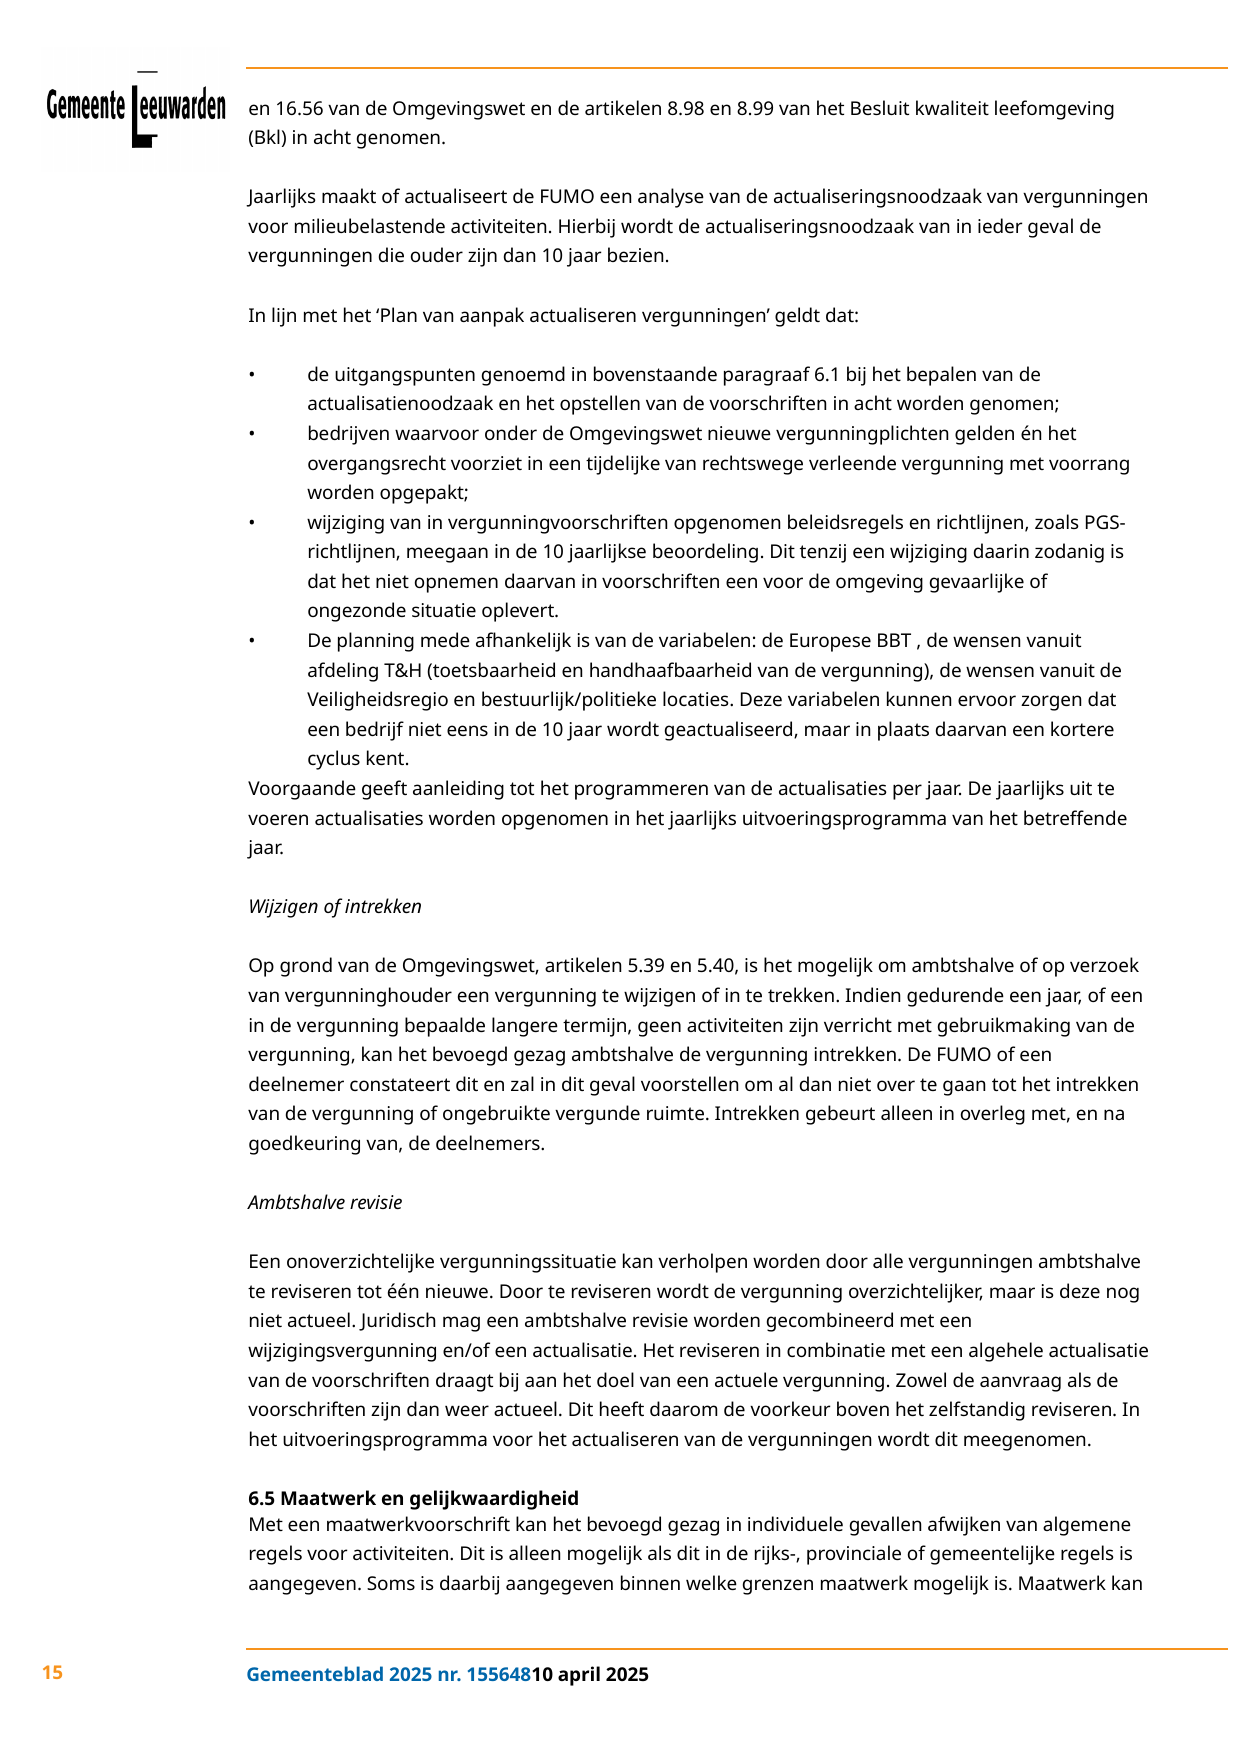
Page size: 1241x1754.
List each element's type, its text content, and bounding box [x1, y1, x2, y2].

list bedrijven waarvoor onder de Omgevingswet nieuwe vergunningplichten gelden én het overgangsrecht voorziet in een tijdelijke van rechtswege verleende vergunning met voorrang worden opgepakt; [248, 420, 1152, 505]
picture [41, 47, 231, 172]
text Met een maatwerkvoorschrift kan het bevoegd gezag in individuele gevallen afwijken van algemene regels voor activiteiten. Dit is alleen mogelijk als dit in de rijks-, provinciale of gemeentelijke regels is aangegeven. Soms is daarbij aangegeven binnen welke grenzen maatwerk mogelijk is. Maatwerk kan [248, 1511, 1152, 1596]
text 6.5 Maatwerk en gelijkwaardigheid [248, 1485, 1152, 1511]
text Een onoverzichtelijke vergunningssituatie kan verholpen worden door alle vergunningen ambtshalve te reviseren tot één nieuwe. Door te reviseren wordt de vergunning overzichtelijker, maar is deze nog niet actueel. Juridisch mag een ambtshalve revisie worden gecombineerd met een wijzigingsvergunning en/of een actualisatie. Het reviseren in combinatie met een algehele actualisatie van de voorschriften draagt bij aan het doel van een actuele vergunning. Zowel de aanvraag als de voorschriften zijn dan weer actueel. Dit heeft daarom de voorkeur boven het zelfstandig reviseren. In het uitvoeringsprogramma voor het actualiseren van de vergunningen wordt dit meegenomen. [248, 1248, 1152, 1452]
list de uitgangspunten genoemd in bovenstaande paragraaf 6.1 bij het bepalen van de actualisatienoodzaak en het opstellen van de voorschriften in acht worden genomen; [248, 361, 1152, 416]
text en 16.56 van de Omgevingswet en de artikelen 8.98 en 8.99 van het Besluit kwaliteit leefomgeving (Bkl) in acht genomen. [248, 95, 1152, 150]
text Ambtshalve revisie [248, 1189, 1152, 1215]
text Op grond van de Omgevingswet, artikelen 5.39 en 5.40, is het mogelijk om ambtshalve of op verzoek van vergunninghouder een vergunning te wijzigen of in te trekken. Indien gedurende een jaar, of een in de vergunning bepaalde langere termijn, geen activiteiten zijn verricht met gebruikmaking van de vergunning, kan het bevoegd gezag ambtshalve de vergunning intrekken. De FUMO of een deelnemer constateert dit en zal in dit geval voorstellen om al dan niet over te gaan tot het intrekken van de vergunning of ongebruikte vergunde ruimte. Intrekken gebeurt alleen in overleg met, en na goedkeuring van, de deelnemers. [248, 953, 1152, 1156]
text Wijzigen of intrekken [248, 893, 1152, 919]
text Voorgaande geeft aanleiding tot het programmeren van de actualisaties per jaar. De jaarlijks uit te voeren actualisaties worden opgenomen in het jaarlijks uitvoeringsprogramma van het betreffende jaar. [248, 775, 1152, 860]
text In lijn met het ‘Plan van aanpak actualiseren vergunningen’ geldt dat: [248, 302, 1152, 328]
list wijziging van in vergunningvoorschriften opgenomen beleidsregels en richtlijnen, zoals PGS-richtlijnen, meegaan in de 10 jaarlijkse beoordeling. Dit tenzij een wijziging daarin zodanig is dat het niet opnemen daarvan in voorschriften een voor de omgeving gevaarlijke of ongezonde situatie oplevert. [248, 509, 1152, 623]
list De planning mede afhankelijk is van de variabelen: de Europese BBT , de wensen vanuit afdeling T&H (toetsbaarheid en handhaafbaarheid van de vergunning), de wensen vanuit de Veiligheidsregio en bestuurlijk/politieke locaties. Deze variabelen kunnen ervoor zorgen dat een bedrijf niet eens in de 10 jaar wordt geactualiseerd, maar in plaats daarvan een kortere cyclus kent. [248, 627, 1152, 771]
text Jaarlijks maakt of actualiseert de FUMO een analyse van de actualiseringsnoodzaak van vergunningen voor milieubelastende activiteiten. Hierbij wordt de actualiseringsnoodzaak van in ieder geval de vergunningen die ouder zijn dan 10 jaar bezien. [248, 183, 1152, 268]
